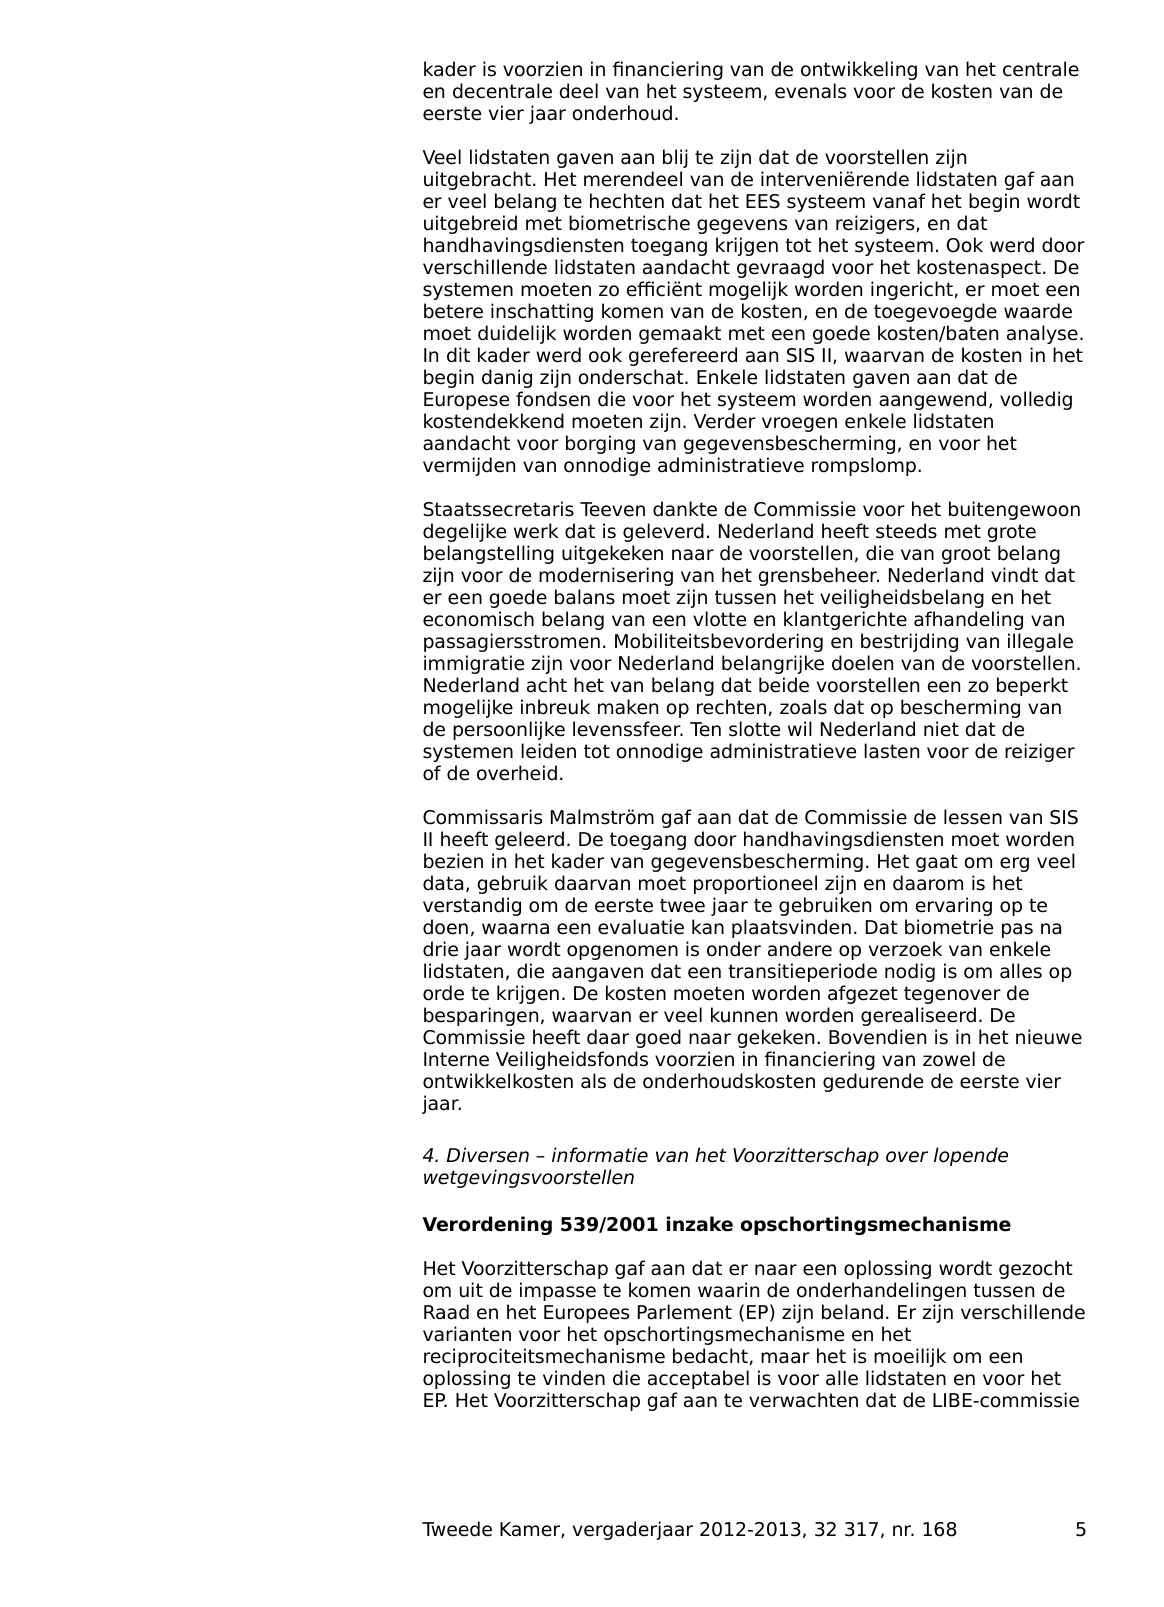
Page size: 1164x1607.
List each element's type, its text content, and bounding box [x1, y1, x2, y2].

text Commissaris Malmström gaf aan dat de Commissie de lessen van SIS II heeft geleerd. De toegang door handhavingsdiensten moet worden bezien in het kader van gegevensbescherming. Het gaat om erg veel data, gebruik daarvan moet proportioneel zijn en daarom is het verstandig om de eerste twee jaar te gebruiken om ervaring op te doen, waarna een evaluatie kan plaatsvinden. Dat biometrie pas na drie jaar wordt opgenomen is onder andere op verzoek van enkele lidstaten, die aangaven dat een transitieperiode nodig is om alles op orde te krijgen. De kosten moeten worden afgezet tegenover de besparingen, waarvan er veel kunnen worden gerealiseerd. De Commissie heeft daar goed naar gekeken. Bovendien is in het nieuwe Interne Veiligheidsfonds voorzien in financiering van zowel de ontwikkelkosten als de onderhoudskosten gedurende de eerste vier jaar. [422, 807, 1087, 1115]
subtitle 4. Diversen – informatie van het Voorzitterschap over lopende wetgevingsvoorstellen [422, 1145, 1087, 1189]
text Veel lidstaten gaven aan blij te zijn dat de voorstellen zijn uitgebracht. Het merendeel van de interveniërende lidstaten gaf aan er veel belang te hechten dat het EES systeem vanaf het begin wordt uitgebreid met biometrische gegevens van reizigers, en dat handhavingsdiensten toegang krijgen tot het systeem. Ook werd door verschillende lidstaten aandacht gevraagd voor het kostenaspect. De systemen moeten zo efficiënt mogelijk worden ingericht, er moet een betere inschatting komen van de kosten, en de toegevoegde waarde moet duidelijk worden gemaakt met een goede kosten/baten analyse. In dit kader werd ook gerefereerd aan SIS II, waarvan de kosten in het begin danig zijn onderschat. Enkele lidstaten gaven aan dat de Europese fondsen die voor het systeem worden aangewend, volledig kostendekkend moeten zijn. Verder vroegen enkele lidstaten aandacht voor borging van gegevensbescherming, en voor het vermijden van onnodige administratieve rompslomp. [422, 147, 1087, 477]
text Staatssecretaris Teeven dankte de Commissie voor het buitengewoon degelijke werk dat is geleverd. Nederland heeft steeds met grote belangstelling uitgekeken naar de voorstellen, die van groot belang zijn voor de modernisering van het grensbeheer. Nederland vindt dat er een goede balans moet zijn tussen het veiligheidsbelang en het economisch belang van een vlotte en klantgerichte afhandeling van passagiersstromen. Mobiliteitsbevordering en bestrijding van illegale immigratie zijn voor Nederland belangrijke doelen van de voorstellen. Nederland acht het van belang dat beide voorstellen een zo beperkt mogelijke inbreuk maken op rechten, zoals dat op bescherming van de persoonlijke levenssfeer. Ten slotte wil Nederland niet dat de systemen leiden tot onnodige administratieve lasten voor de reiziger of de overheid. [422, 499, 1087, 785]
text Het Voorzitterschap gaf aan dat er naar een oplossing wordt gezocht om uit de impasse te komen waarin de onderhandelingen tussen de Raad en het Europees Parlement (EP) zijn beland. Er zijn verschillende varianten voor het opschortingsmechanisme en het reciprociteitsmechanisme bedacht, maar het is moeilijk om een oplossing te vinden die acceptabel is voor alle lidstaten en voor het EP. Het Voorzitterschap gaf aan te verwachten dat de LIBE-commissie [422, 1258, 1087, 1412]
text kader is voorzien in financiering van de ontwikkeling van het centrale en decentrale deel van het systeem, evenals voor de kosten van de eerste vier jaar onderhoud. [422, 59, 1087, 125]
subtitle Verordening 539/2001 inzake opschortingsmechanisme [422, 1214, 1087, 1236]
